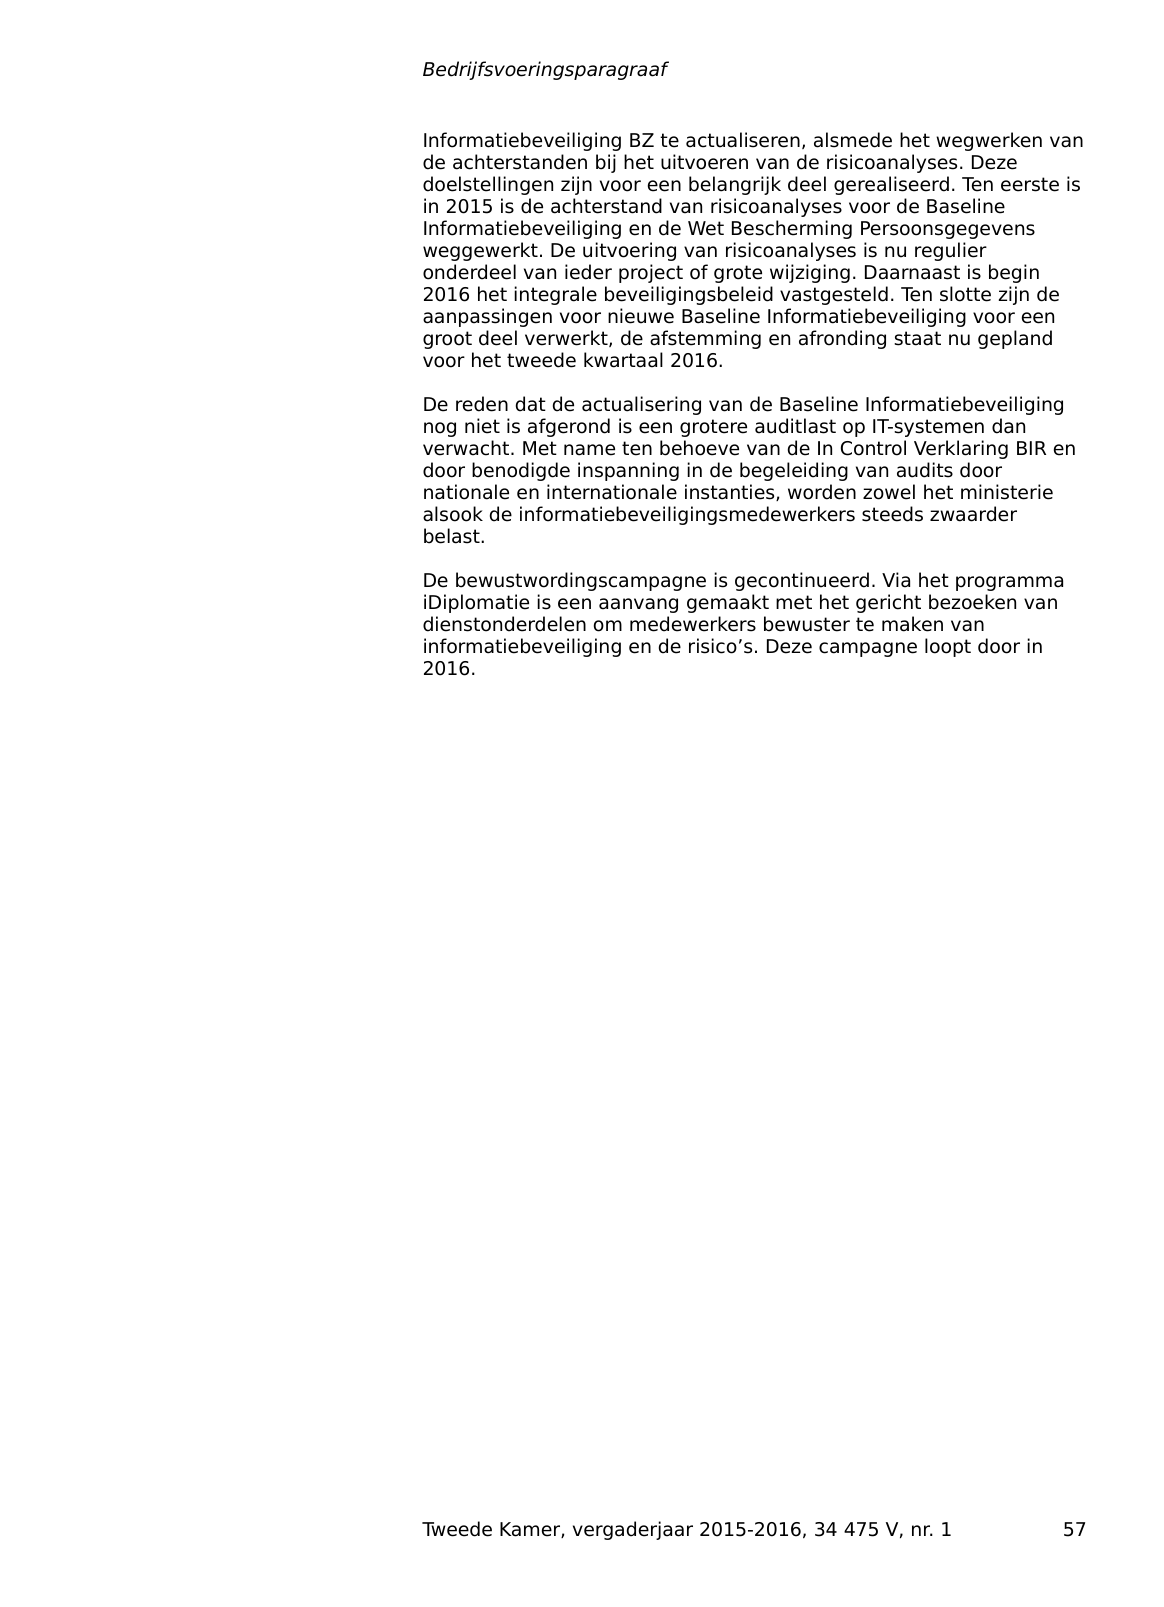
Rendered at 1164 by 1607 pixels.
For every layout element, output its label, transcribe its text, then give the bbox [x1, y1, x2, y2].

text De reden dat de actualisering van de Baseline Informatiebeveiliging nog niet is afgerond is een grotere auditlast op IT-systemen dan verwacht. Met name ten behoeve van de In Control Verklaring BIR en door benodigde inspanning in de begeleiding van audits door nationale en internationale instanties, worden zowel het ministerie alsook de informatiebeveiligingsmedewerkers steeds zwaarder belast. [422, 394, 1087, 548]
text De bewustwordingscampagne is gecontinueerd. Via het programma iDiplomatie is een aanvang gemaakt met het gericht bezoeken van dienstonderdelen om medewerkers bewuster te maken van informatiebeveiliging en de risico’s. Deze campagne loopt door in 2016. [422, 570, 1087, 680]
text Informatiebeveiliging BZ te actualiseren, alsmede het wegwerken van de achterstanden bij het uitvoeren van de risicoanalyses. Deze doelstellingen zijn voor een belangrijk deel gerealiseerd. Ten eerste is in 2015 is de achterstand van risicoanalyses voor de Baseline Informatiebeveiliging en de Wet Bescherming Persoonsgegevens weggewerkt. De uitvoering van risicoanalyses is nu regulier onderdeel van ieder project of grote wijziging. Daarnaast is begin 2016 het integrale beveiligingsbeleid vastgesteld. Ten slotte zijn de aanpassingen voor nieuwe Baseline Informatiebeveiliging voor een groot deel verwerkt, de afstemming en afronding staat nu gepland voor het tweede kwartaal 2016. [422, 130, 1087, 372]
